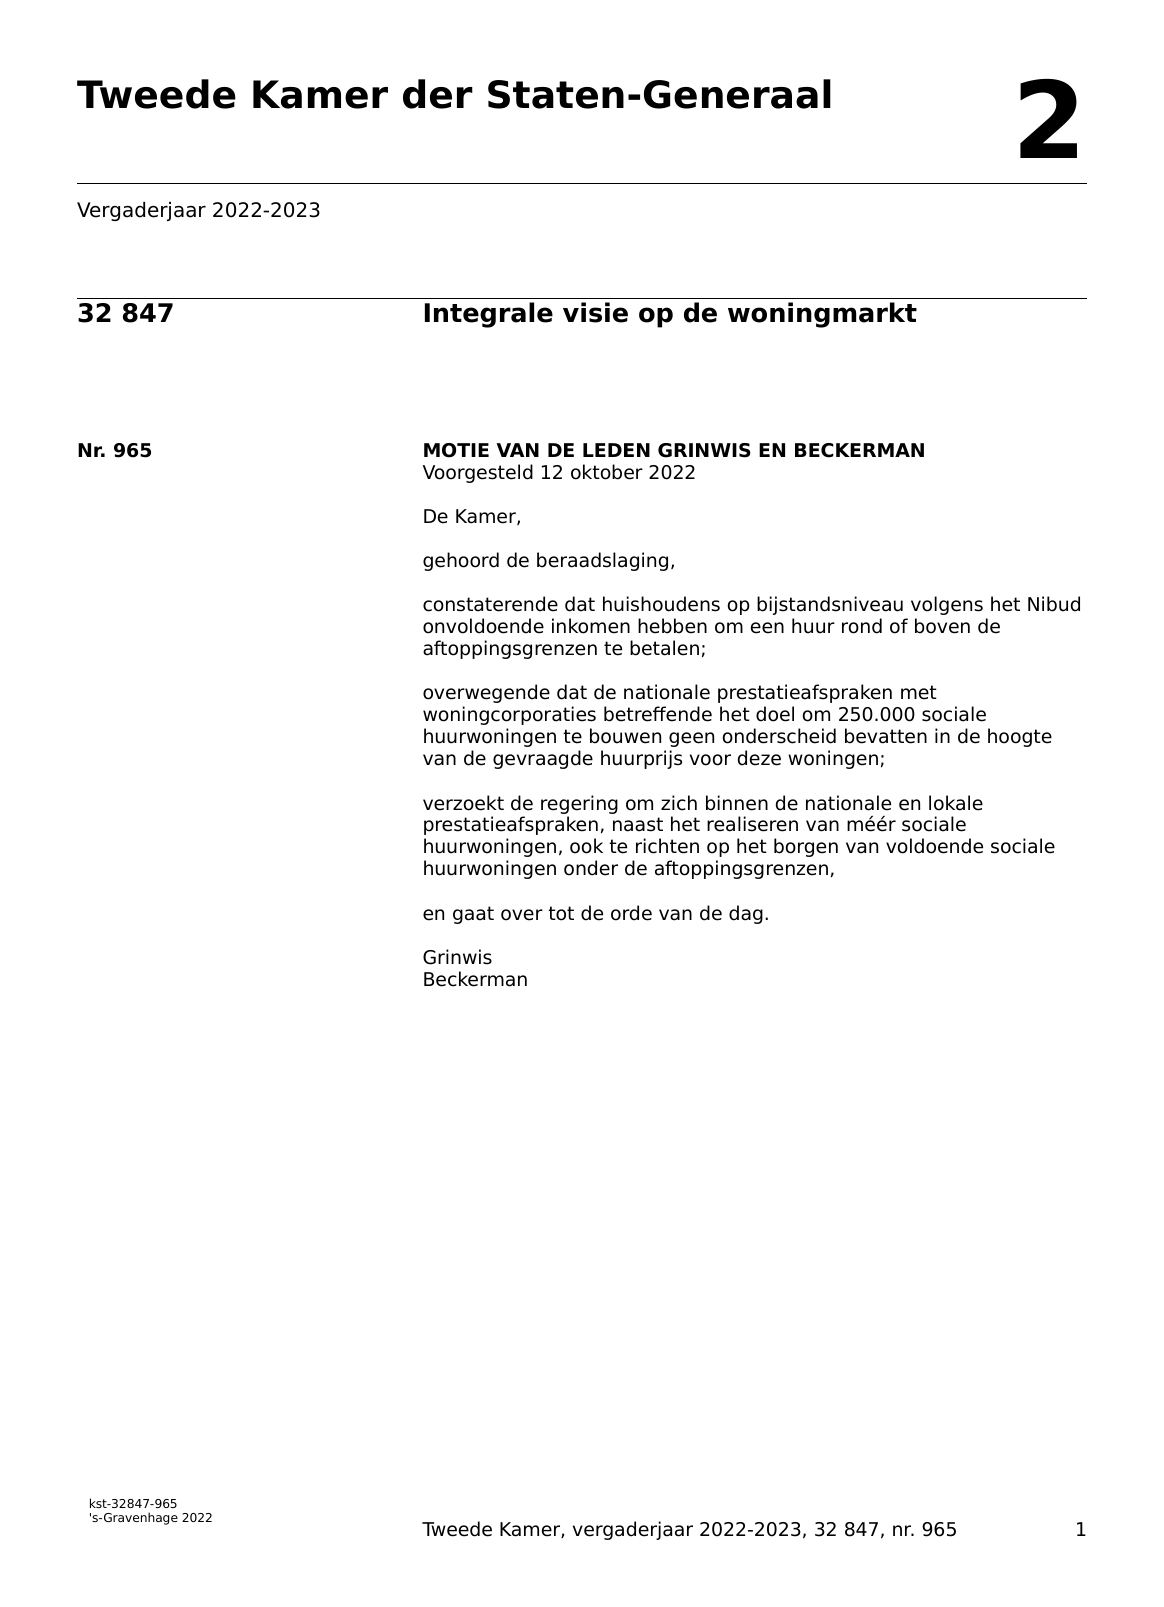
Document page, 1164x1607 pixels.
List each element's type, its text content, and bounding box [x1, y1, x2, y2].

text 's-Gravenhage 2022 [88, 1511, 323, 1525]
text verzoekt de regering om zich binnen de nationale en lokale prestatieafspraken, naast het realiseren van méér sociale huurwoningen, ook te richten op het borgen van voldoende sociale huurwoningen onder de aftoppingsgrenzen, [422, 792, 1087, 880]
table_cell Vergaderjaar 2022-2023 [77, 184, 1087, 298]
text Grinwis [422, 947, 1087, 969]
subtitle Nr. 965 MOTIE VAN DE LEDEN GRINWIS EN BECKERMAN [77, 440, 1087, 462]
table_header Tweede Kamer der Staten-Generaal [77, 59, 886, 183]
subtitle 32 847 Integrale visie op de woningmarkt [77, 299, 1087, 329]
table_header 2 [886, 59, 1087, 183]
text kst-32847-965 [88, 1497, 323, 1511]
text overwegende dat de nationale prestatieafspraken met woningcorporaties betreffende het doel om 250.000 sociale huurwoningen te bouwen geen onderscheid bevatten in de hoogte van de gevraagde huurprijs voor deze woningen; [422, 682, 1087, 770]
text Voorgesteld 12 oktober 2022 [422, 462, 1087, 484]
text De Kamer, [422, 506, 1087, 528]
text gehoord de beraadslaging, [422, 550, 1087, 572]
text Beckerman [422, 969, 1087, 991]
text en gaat over tot de orde van de dag. [422, 902, 1087, 924]
text constaterende dat huishoudens op bijstandsniveau volgens het Nibud onvoldoende inkomen hebben om een huur rond of boven de aftoppingsgrenzen te betalen; [422, 594, 1087, 660]
